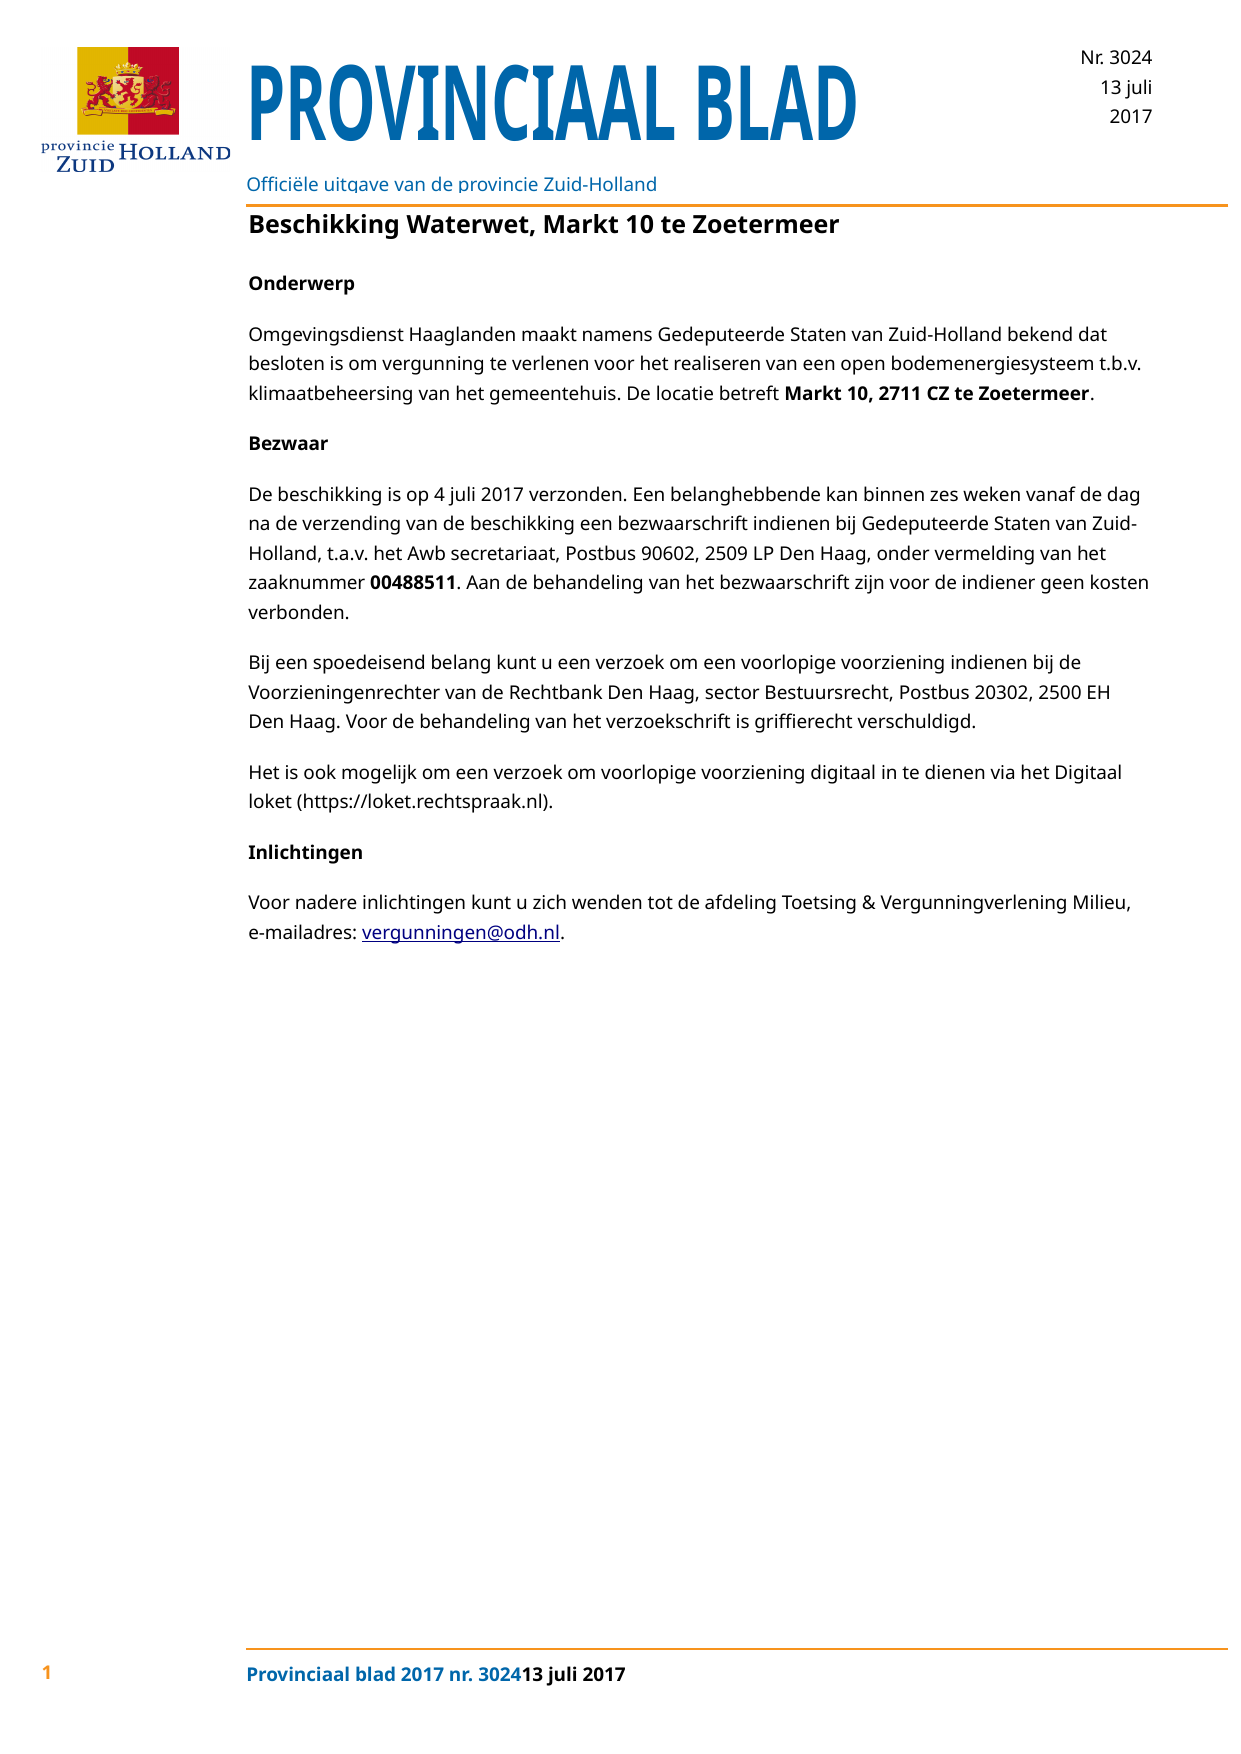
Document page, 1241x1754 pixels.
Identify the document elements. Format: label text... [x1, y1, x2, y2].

text Inlichtingen [248, 839, 1152, 865]
text Onderwerp [248, 270, 1152, 296]
text Bezwaar [248, 430, 1152, 456]
text Omgevingsdienst Haaglanden maakt namens Gedeputeerde Staten van Zuid-Holland bekend dat besloten is om vergunning te verlenen voor het realiseren van een open bodemenergiesysteem t.b.v. klimaatbeheersing van het gemeentehuis. De locatie betreft Markt 10, 2711 CZ te Zoetermeer. [248, 321, 1152, 406]
text Het is ook mogelijk om een verzoek om voorlopige voorziening digitaal in te dienen via het Digitaal loket (https://loket.rechtspraak.nl). [248, 759, 1152, 814]
picture [41, 47, 231, 172]
text Beschikking Waterwet, Markt 10 te Zoetermeer [248, 207, 1152, 241]
text Voor nadere inlichtingen kunt u zich wenden tot de afdeling Toetsing & Vergunningverlening Milieu, e-mailadres: vergunningen@odh.nl. [248, 889, 1152, 945]
text Bij een spoedeisend belang kunt u een verzoek om een voorlopige voorziening indienen bij de Voorzieningenrechter van de Rechtbank Den Haag, sector Bestuursrecht, Postbus 20302, 2500 EH Den Haag. Voor de behandeling van het verzoekschrift is griffierecht verschuldigd. [248, 649, 1152, 734]
text De beschikking is op 4 juli 2017 verzonden. Een belanghebbende kan binnen zes weken vanaf de dag na de verzending van de beschikking een bezwaarschrift indienen bij Gedeputeerde Staten van Zuid-Holland, t.a.v. het Awb secretariaat, Postbus 90602, 2509 LP Den Haag, onder vermelding van het zaaknummer 00488511. Aan de behandeling van het bezwaarschrift zijn voor de indiener geen kosten verbonden. [248, 481, 1152, 625]
